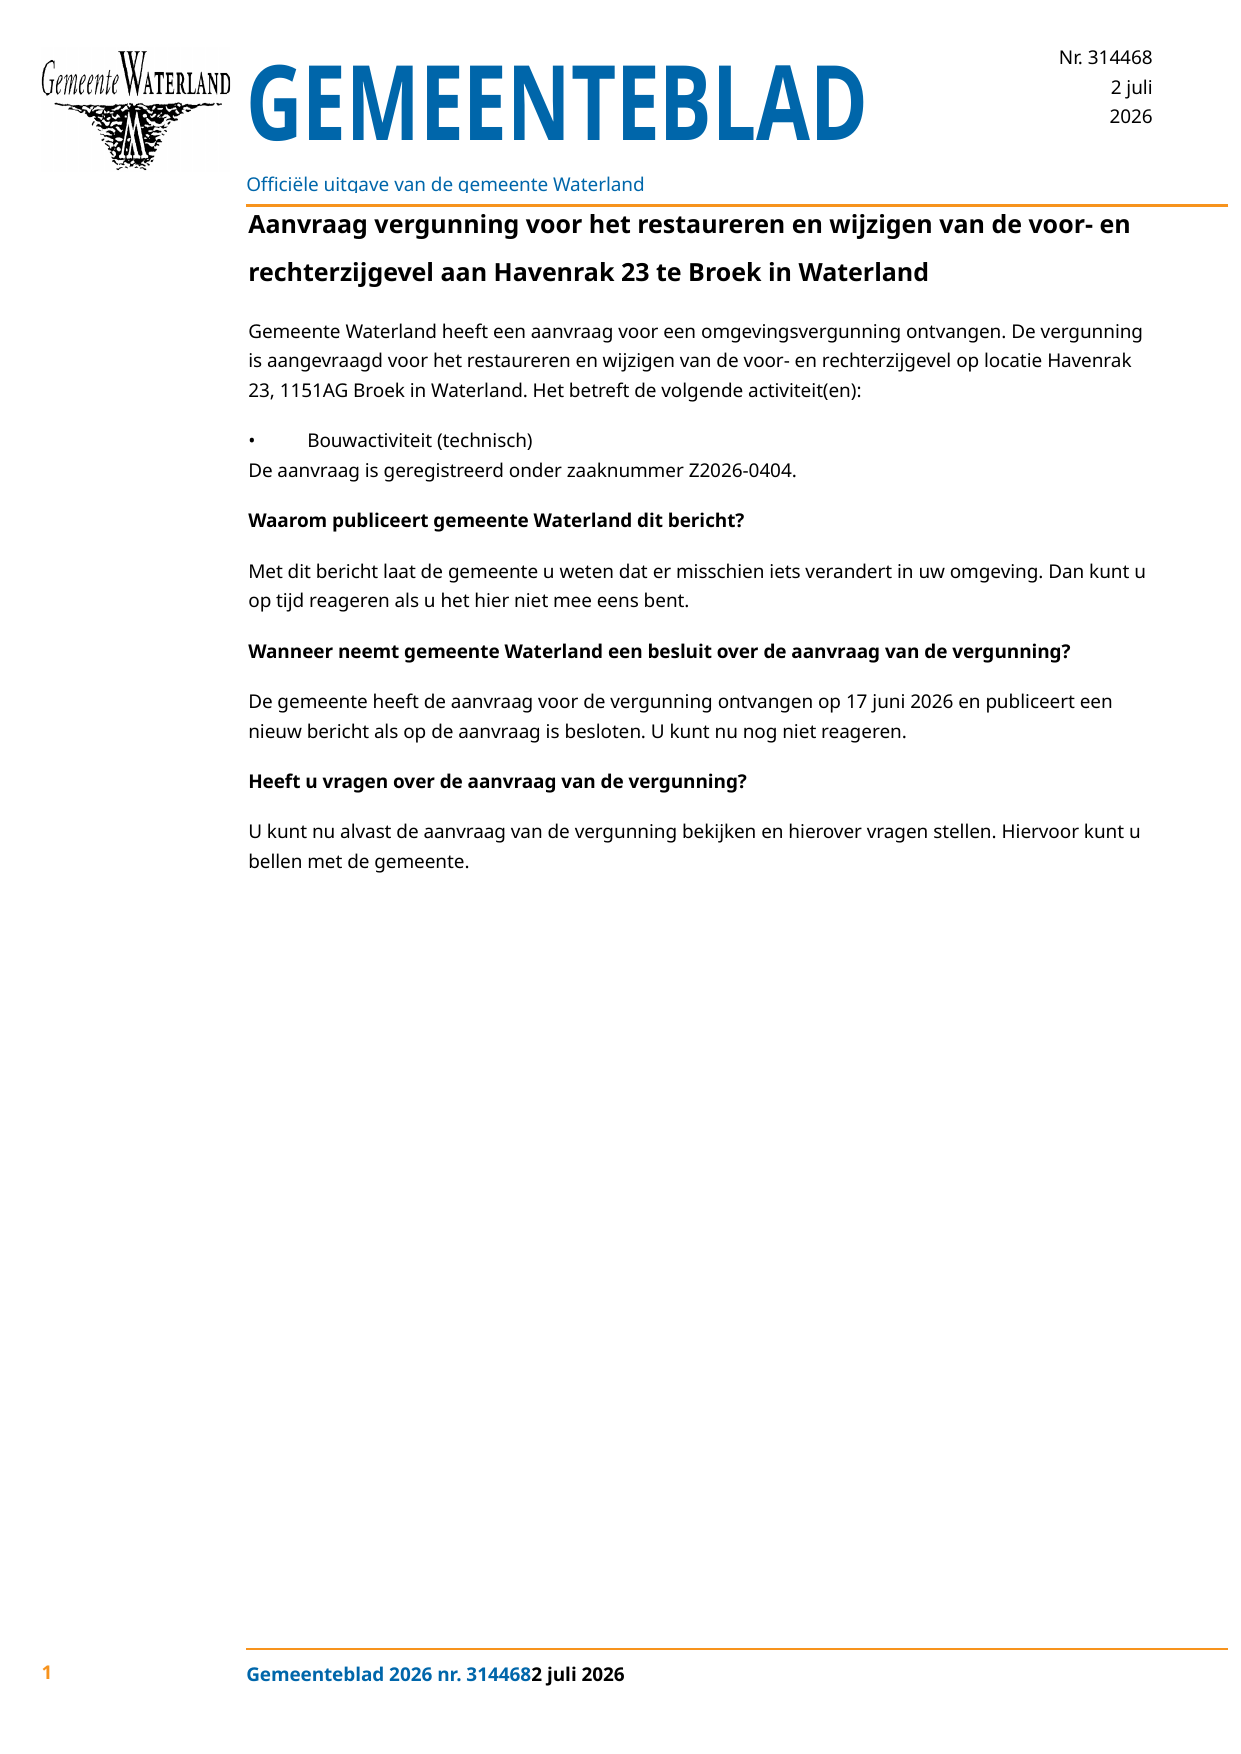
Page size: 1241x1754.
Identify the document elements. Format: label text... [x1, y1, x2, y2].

text Waarom publiceert gemeente Waterland dit bericht? [248, 507, 1152, 533]
list Bouwactiviteit (technisch) [248, 427, 1152, 453]
text De aanvraag is geregistreerd onder zaaknummer Z2026-0404. [248, 457, 1152, 483]
text Heeft u vragen over de aanvraag van de vergunning? [248, 768, 1152, 794]
text Gemeente Waterland heeft een aanvraag voor een omgevingsvergunning ontvangen. De vergunning is aangevraagd voor het restaureren en wijzigen van de voor- en rechterzijgevel op locatie Havenrak 23, 1151AG Broek in Waterland. Het betreft de volgende activiteit(en): [248, 318, 1152, 403]
text De gemeente heeft de aanvraag voor de vergunning ontvangen op 17 juni 2026 en publiceert een nieuw bericht als op de aanvraag is besloten. U kunt nu nog niet reageren. [248, 688, 1152, 744]
text Wanneer neemt gemeente Waterland een besluit over de aanvraag van de vergunning? [248, 638, 1152, 664]
picture [41, 47, 231, 172]
text Met dit bericht laat de gemeente u weten dat er misschien iets verandert in uw omgeving. Dan kunt u op tijd reageren als u het hier niet mee eens bent. [248, 558, 1152, 613]
text U kunt nu alvast de aanvraag van de vergunning bekijken en hierover vragen stellen. Hiervoor kunt u bellen met de gemeente. [248, 819, 1152, 874]
text Aanvraag vergunning voor het restaureren en wijzigen van de voor- en rechterzijgevel aan Havenrak 23 te Broek in Waterland [248, 207, 1152, 288]
